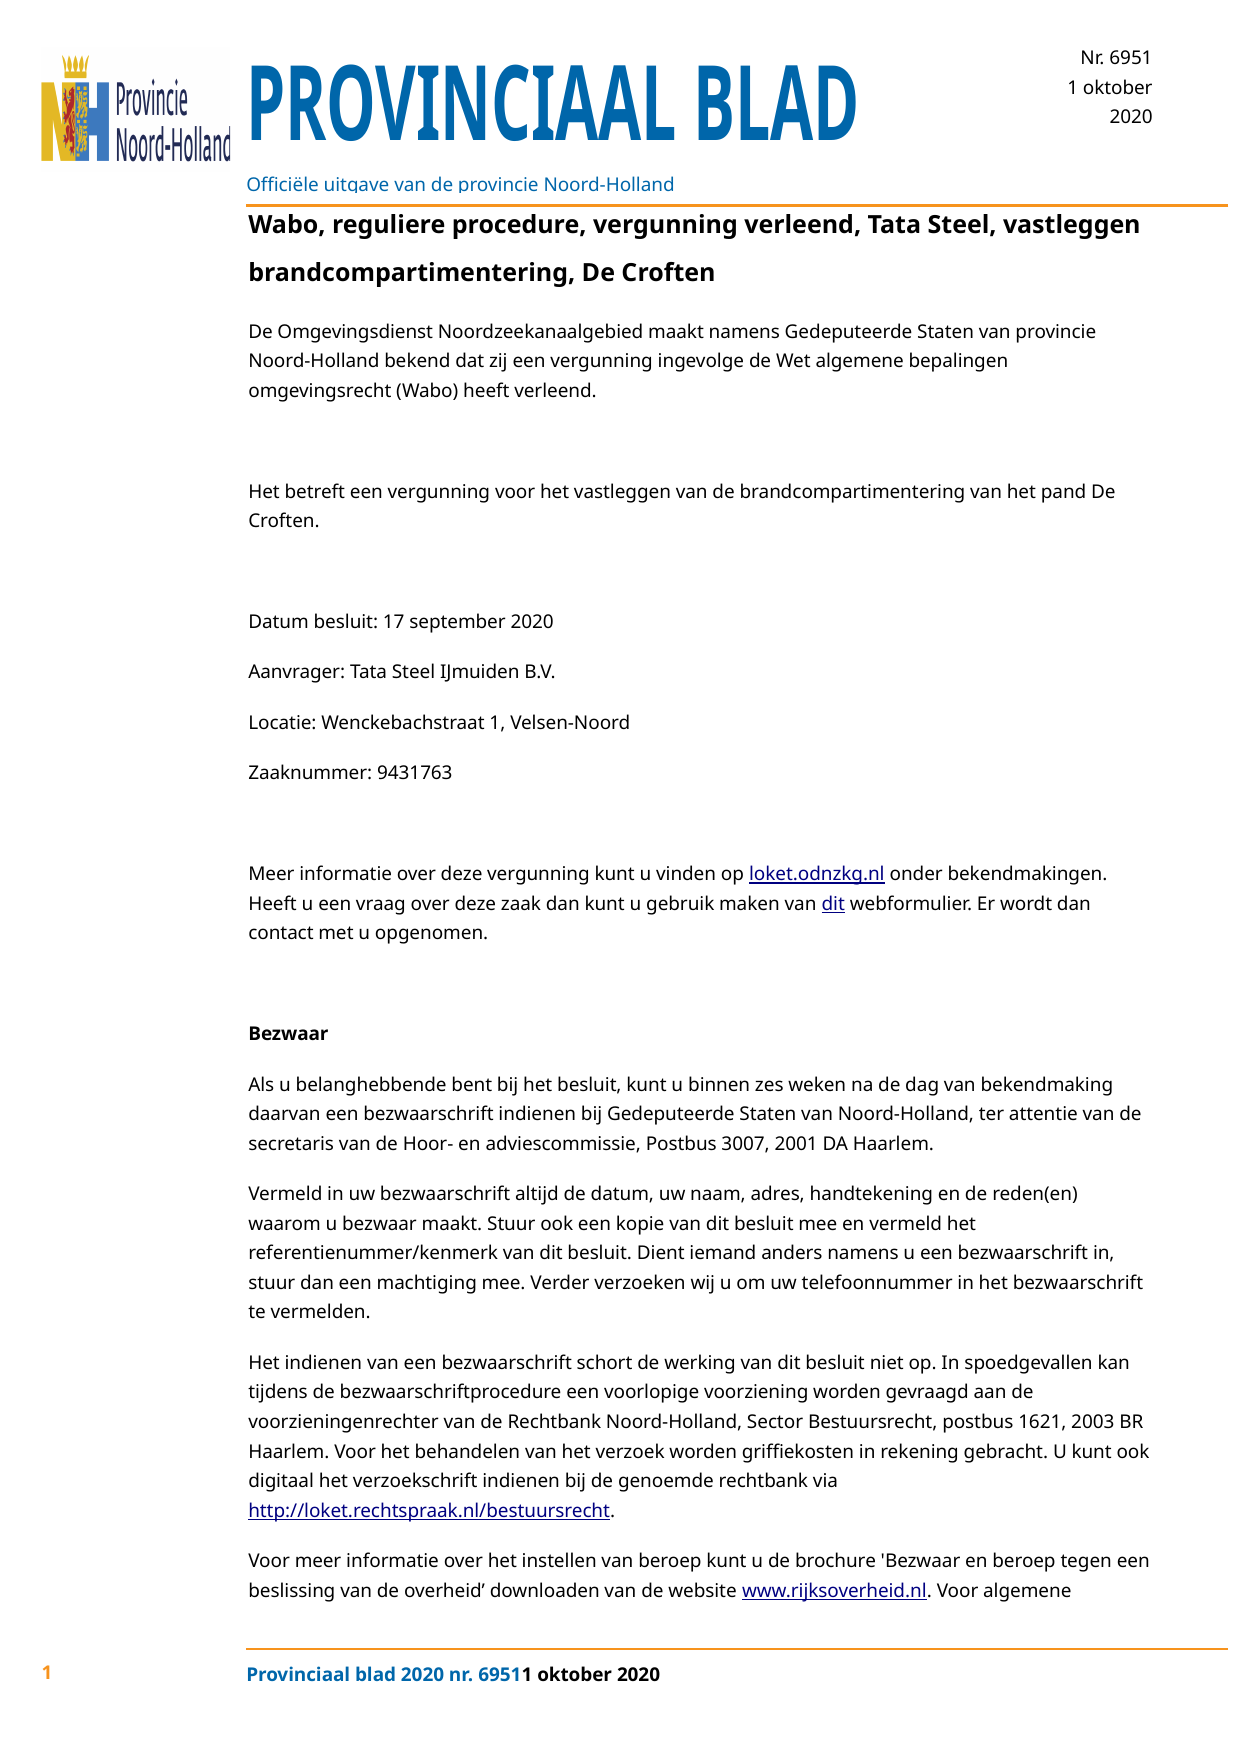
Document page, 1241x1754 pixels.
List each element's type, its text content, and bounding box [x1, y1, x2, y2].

text Aanvrager: Tata Steel IJmuiden B.V. [248, 659, 1152, 684]
text Het betreft een vergunning voor het vastleggen van de brandcompartimentering van het pand De Croften. [248, 478, 1152, 533]
text Wabo, reguliere procedure, vergunning verleend, Tata Steel, vastleggen brandcompartimentering, De Croften [248, 207, 1152, 288]
text Meer informatie over deze vergunning kunt u vinden op loket.odnzkg.nl onder bekendmakingen. Heeft u een vraag over deze zaak dan kunt u gebruik maken van dit webformulier. Er wordt dan contact met u opgenomen. [248, 860, 1152, 945]
picture [41, 47, 231, 172]
text De Omgevingsdienst Noordzeekanaalgebied maakt namens Gedeputeerde Staten van provincie Noord-Holland bekend dat zij een vergunning ingevolge de Wet algemene bepalingen omgevingsrecht (Wabo) heeft verleend. [248, 318, 1152, 403]
text Vermeld in uw bezwaarschrift altijd de datum, uw naam, adres, handtekening en de reden(en) waarom u bezwaar maakt. Stuur ook een kopie van dit besluit mee en vermeld het referentienummer/kenmerk van dit besluit. Dient iemand anders namens u een bezwaarschrift in, stuur dan een machtiging mee. Verder verzoeken wij u om uw telefoonnummer in het bezwaarschrift te vermelden. [248, 1180, 1152, 1324]
text Datum besluit: 17 september 2020 [248, 608, 1152, 634]
text Voor meer informatie over het instellen van beroep kunt u de brochure 'Bezwaar en beroep tegen een beslissing van de overheid’ downloaden van de website www.rijksoverheid.nl. Voor algemene [248, 1547, 1152, 1603]
text Het indienen van een bezwaarschrift schort de werking van dit besluit niet op. In spoedgevallen kan tijdens de bezwaarschriftprocedure een voorlopige voorziening worden gevraagd aan de voorzieningenrechter van de Rechtbank Noord-Holland, Sector Bestuursrecht, postbus 1621, 2003 BR Haarlem. Voor het behandelen van het verzoek worden griffiekosten in rekening gebracht. U kunt ook digitaal het verzoekschrift indienen bij de genoemde rechtbank via http://loket.rechtspraak.nl/bestuursrecht. [248, 1349, 1152, 1523]
text Locatie: Wenckebachstraat 1, Velsen-Noord [248, 709, 1152, 735]
text Zaaknummer: 9431763 [248, 759, 1152, 785]
text Bezwaar [248, 1020, 1152, 1046]
text Als u belanghebbende bent bij het besluit, kunt u binnen zes weken na de dag van bekendmaking daarvan een bezwaarschrift indienen bij Gedeputeerde Staten van Noord-Holland, ter attentie van de secretaris van de Hoor- en adviescommissie, Postbus 3007, 2001 DA Haarlem. [248, 1071, 1152, 1156]
